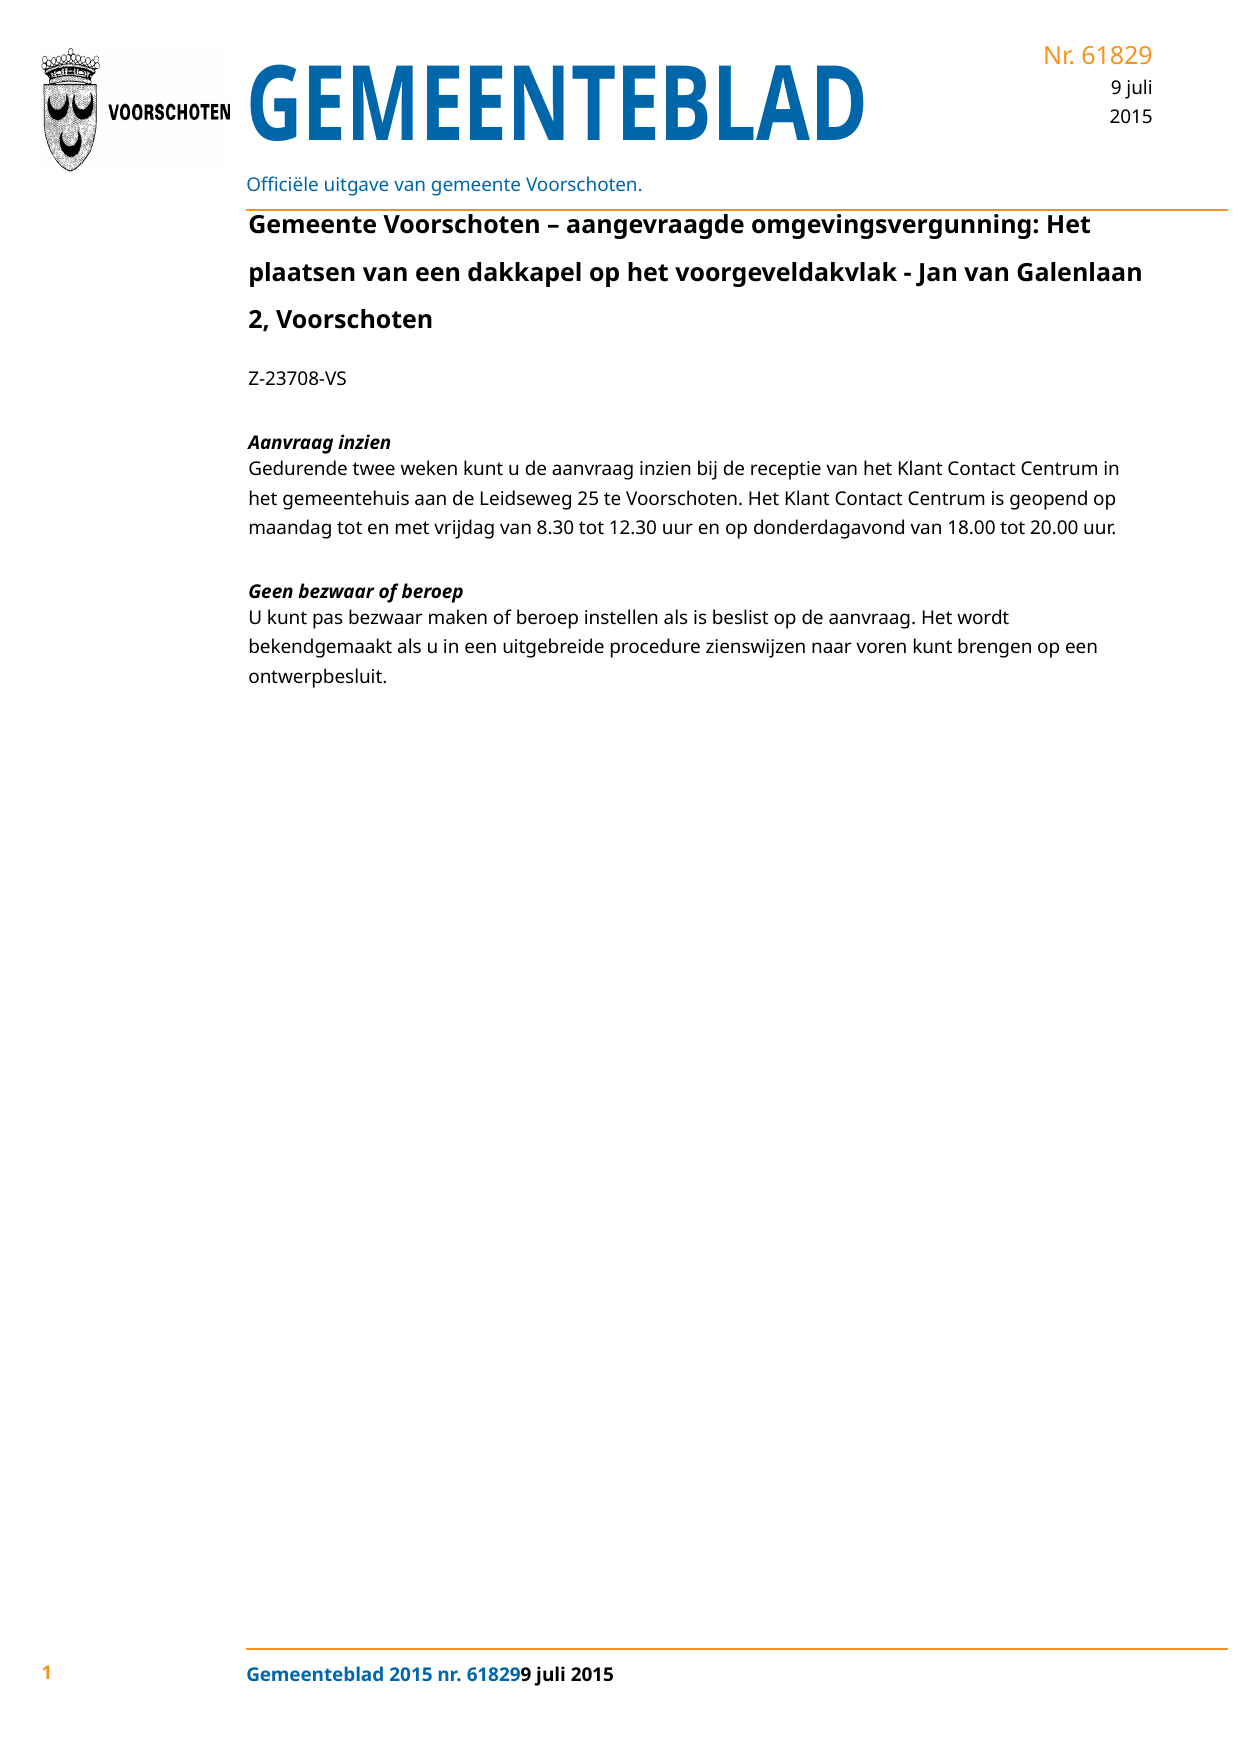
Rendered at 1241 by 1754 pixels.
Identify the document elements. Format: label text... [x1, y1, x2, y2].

text Geen bezwaar of beroep [248, 578, 1152, 604]
text Gemeente Voorschoten – aangevraagde omgevingsvergunning: Het plaatsen van een dakkapel op het voorgeveldakvlak - Jan van Galenlaan 2, Voorschoten [248, 211, 1152, 336]
picture [41, 47, 231, 172]
text Z-23708-VS [248, 366, 1152, 391]
text Gedurende twee weken kunt u de aanvraag inzien bij de receptie van het Klant Contact Centrum in het gemeentehuis aan de Leidseweg 25 te Voorschoten. Het Klant Contact Centrum is geopend op maandag tot en met vrijdag van 8.30 tot 12.30 uur en op donderdagavond van 18.00 tot 20.00 uur. [248, 455, 1152, 540]
text Aanvraag inzien [248, 429, 1152, 455]
text U kunt pas bezwaar maken of beroep instellen als is beslist op de aanvraag. Het wordt bekendgemaakt als u in een uitgebreide procedure zienswijzen naar voren kunt brengen op een ontwerpbesluit. [248, 604, 1152, 689]
